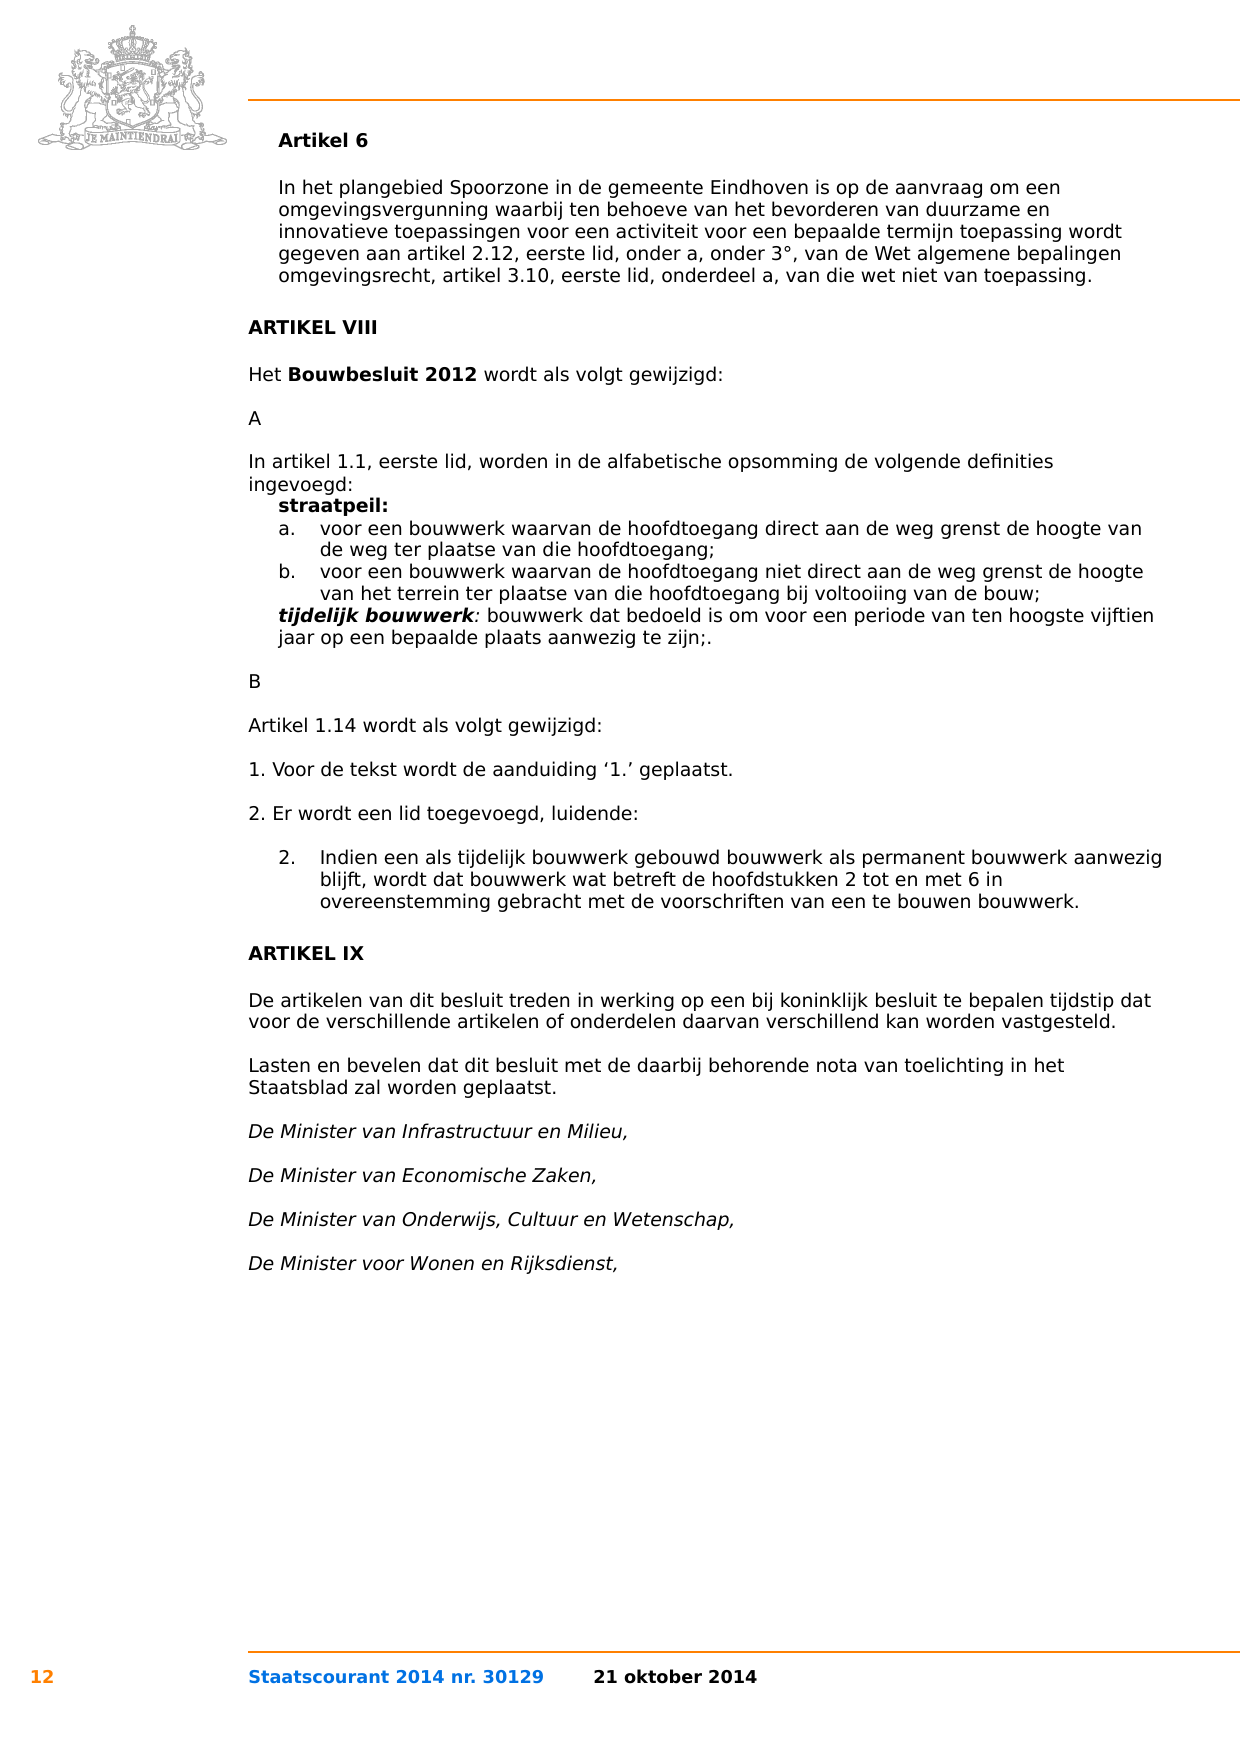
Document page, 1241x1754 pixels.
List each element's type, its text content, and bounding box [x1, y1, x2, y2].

text A [248, 408, 1163, 429]
text straatpeil: [278, 495, 1163, 517]
text De Minister van Economische Zaken, [248, 1165, 1163, 1187]
text tijdelijk bouwwerk: bouwwerk dat bedoeld is om voor een periode van ten hoogste vijftien jaar op een bepaalde plaats aanwezig te zijn;. [278, 605, 1163, 649]
text De Minister voor Wonen en Rijksdienst, [248, 1253, 1163, 1275]
text Lasten en bevelen dat dit besluit met de daarbij behorende nota van toelichting in het Staatsblad zal worden geplaatst. [248, 1055, 1163, 1099]
text Artikel 1.14 wordt als volgt gewijzigd: [248, 715, 1163, 737]
text In het plangebied Spoorzone in de gemeente Eindhoven is op de aanvraag om een omgevingsvergunning waarbij ten behoeve van het bevorderen van duurzame en innovatieve toepassingen voor een activiteit voor een bepaalde termijn toepassing wordt gegeven aan artikel 2.12, eerste lid, onder a, onder 3°, van de Wet algemene bepalingen omgevingsrecht, artikel 3.10, eerste lid, onderdeel a, van die wet niet van toepassing. [278, 177, 1163, 287]
text De Minister van Onderwijs, Cultuur en Wetenschap, [248, 1209, 1163, 1231]
text Het Bouwbesluit 2012 wordt als volgt gewijzigd: [248, 364, 1163, 386]
subtitle Artikel 6 [278, 130, 1163, 152]
text De Minister van Infrastructuur en Milieu, [248, 1121, 1163, 1143]
picture [38, 25, 227, 150]
text B [248, 671, 1163, 693]
text 2. Indien een als tijdelijk bouwwerk gebouwd bouwwerk als permanent bouwwerk aanwezig blijft, wordt dat bouwwerk wat betreft de hoofdstukken 2 tot en met 6 in overeenstemming gebracht met de voorschriften van een te bouwen bouwwerk. [278, 847, 1163, 912]
text 2. Er wordt een lid toegevoegd, luidende: [248, 803, 1163, 825]
text De artikelen van dit besluit treden in werking op een bij koninklijk besluit te bepalen tijdstip dat voor de verschillende artikelen of onderdelen daarvan verschillend kan worden vastgesteld. [248, 989, 1163, 1033]
text a. voor een bouwwerk waarvan de hoofdtoegang direct aan de weg grenst de hoogte van de weg ter plaatse van die hoofdtoegang; [278, 517, 1163, 561]
text 1. Voor de tekst wordt de aanduiding ‘1.’ geplaatst. [248, 759, 1163, 781]
text b. voor een bouwwerk waarvan de hoofdtoegang niet direct aan de weg grenst de hoogte van het terrein ter plaatse van die hoofdtoegang bij voltooiing van de bouw; [278, 561, 1163, 605]
subtitle ARTIKEL IX [248, 942, 1163, 964]
subtitle ARTIKEL VIII [248, 317, 1163, 339]
text In artikel 1.1, eerste lid, worden in de alfabetische opsomming de volgende definities ingevoegd: [248, 451, 1163, 495]
